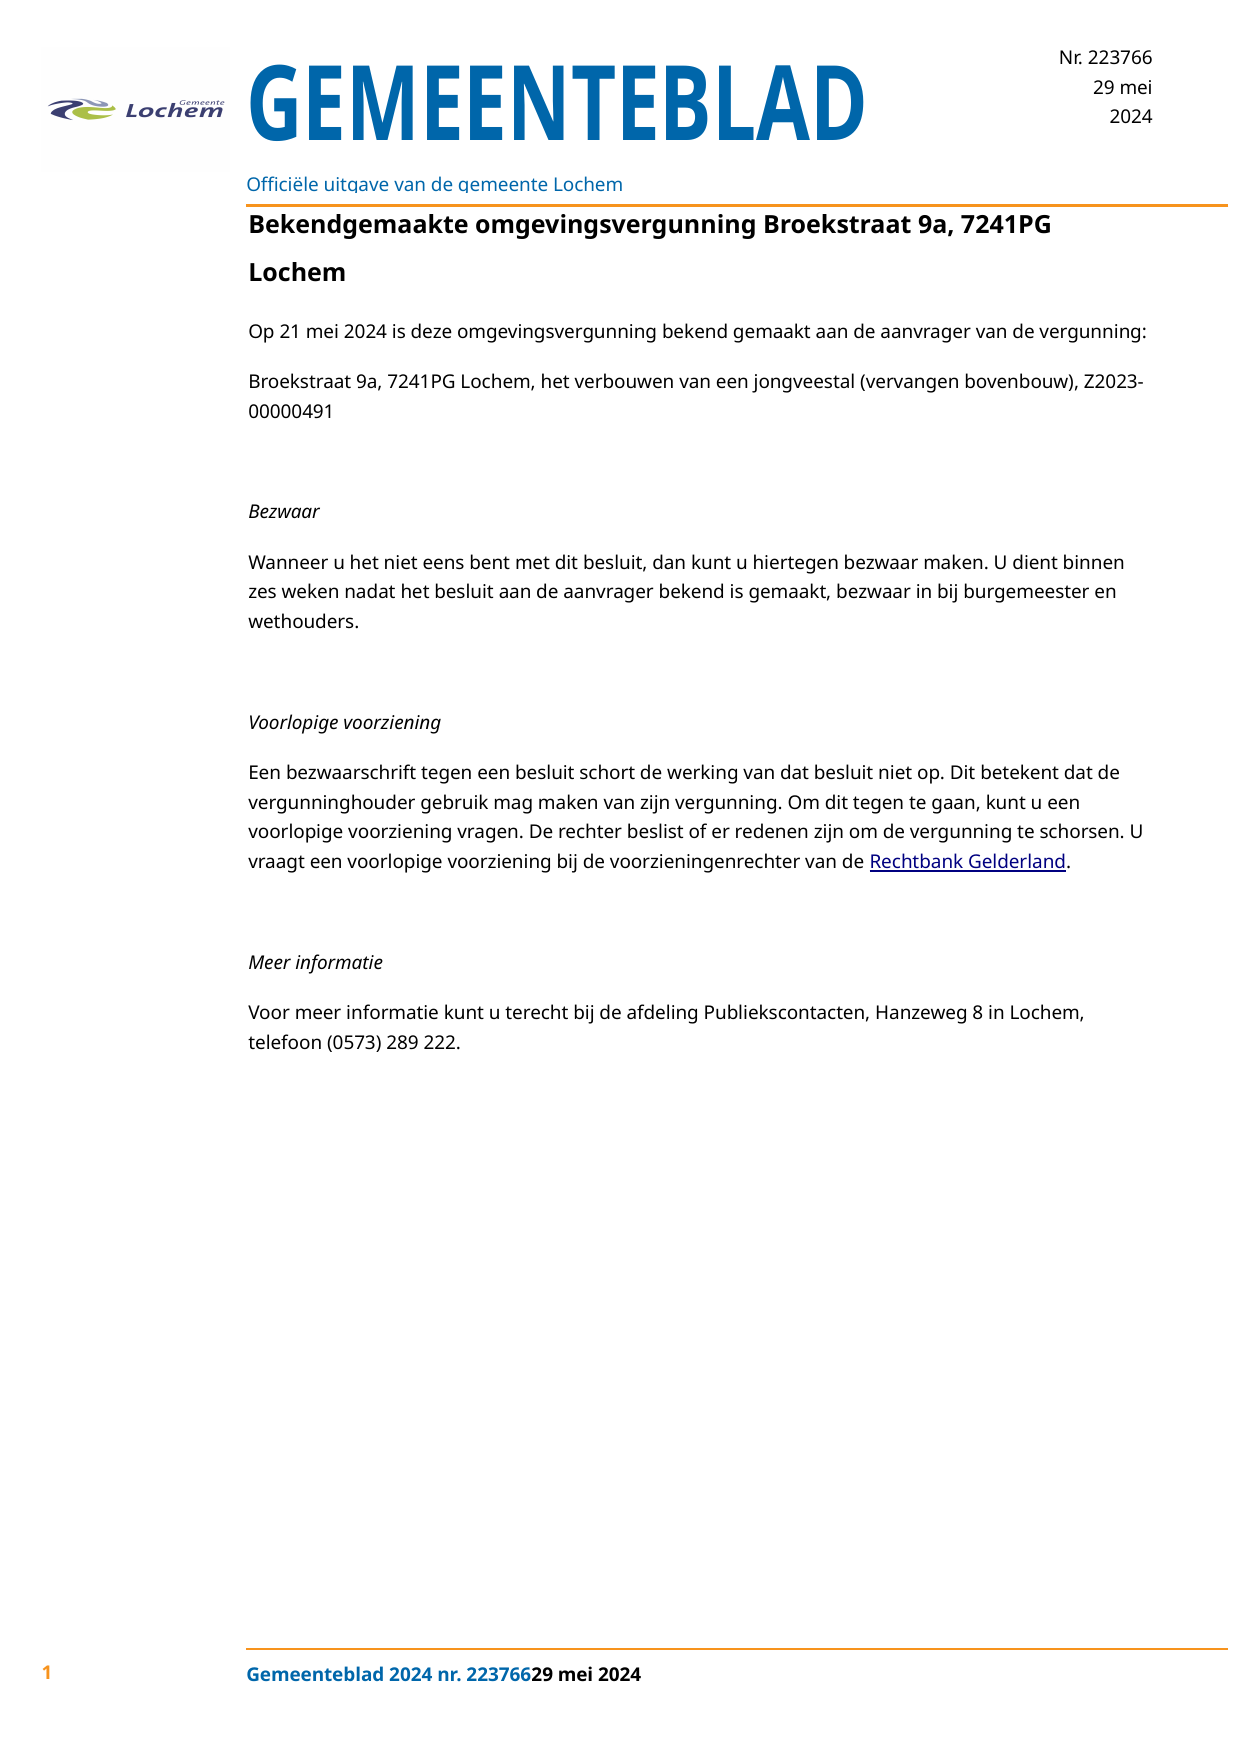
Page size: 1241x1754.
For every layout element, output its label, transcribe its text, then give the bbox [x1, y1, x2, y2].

text Meer informatie [248, 949, 1152, 975]
picture [41, 47, 231, 172]
text Wanneer u het niet eens bent met dit besluit, dan kunt u hiertegen bezwaar maken. U dient binnen zes weken nadat het besluit aan de aanvrager bekend is gemaakt, bezwaar in bij burgemeester en wethouders. [248, 549, 1152, 634]
text Voor meer informatie kunt u terecht bij de afdeling Publiekscontacten, Hanzeweg 8 in Lochem, telefoon (0573) 289 222. [248, 999, 1152, 1055]
text Een bezwaarschrift tegen een besluit schort de werking van dat besluit niet op. Dit betekent dat de vergunninghouder gebruik mag maken van zijn vergunning. Om dit tegen te gaan, kunt u een voorlopige voorziening vragen. De rechter beslist of er redenen zijn om de vergunning te schorsen. U vraagt een voorlopige voorziening bij de voorzieningenrechter van de Rechtbank Gelderland. [248, 759, 1152, 874]
text Bekendgemaakte omgevingsvergunning Broekstraat 9a, 7241PG Lochem [248, 207, 1152, 288]
text Broekstraat 9a, 7241PG Lochem, het verbouwen van een jongveestal (vervangen bovenbouw), Z2023-00000491 [248, 368, 1152, 424]
text Bezwaar [248, 499, 1152, 524]
text Voorlopige voorziening [248, 709, 1152, 735]
text Op 21 mei 2024 is deze omgevingsvergunning bekend gemaakt aan de aanvrager van de vergunning: [248, 318, 1152, 344]
